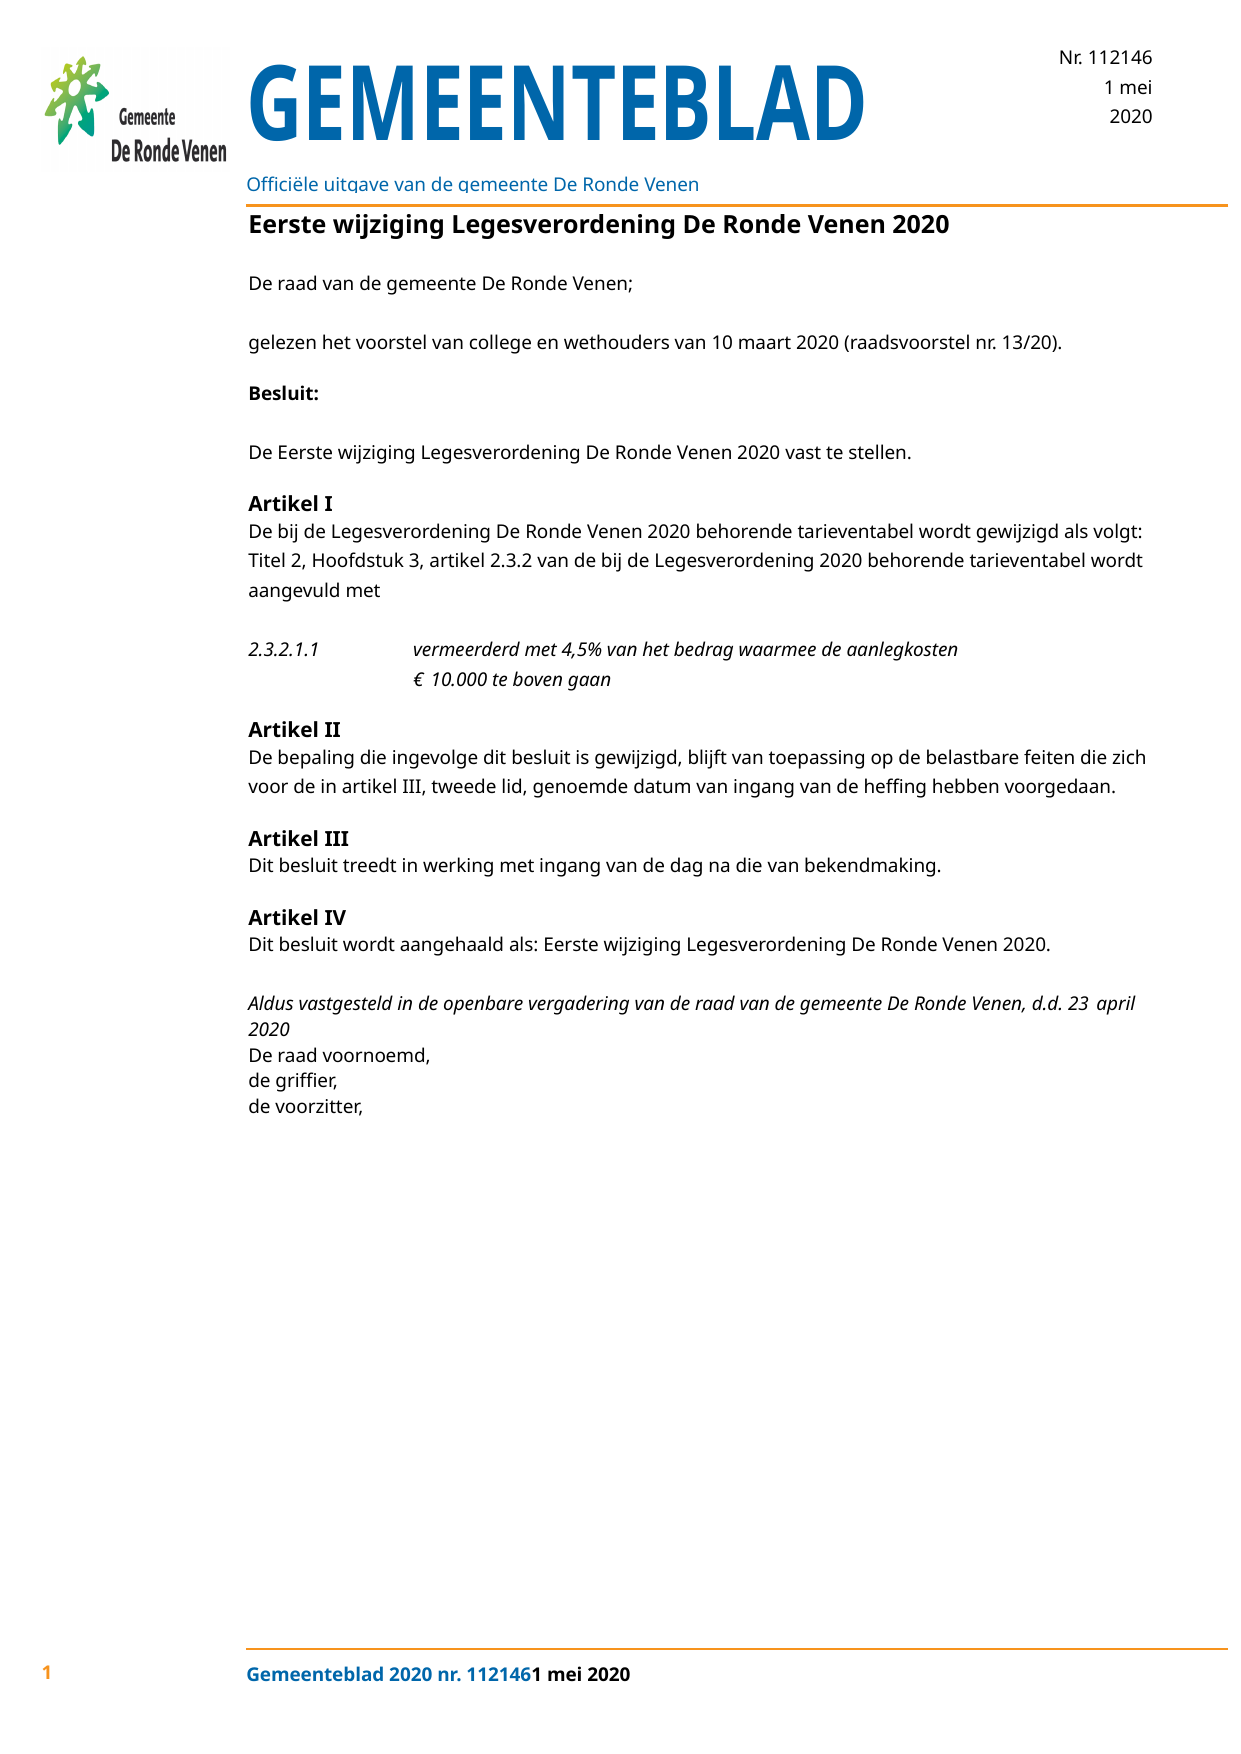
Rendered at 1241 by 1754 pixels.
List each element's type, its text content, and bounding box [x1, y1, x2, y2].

table_header 2.3.2.1.1 [248, 636, 413, 692]
text Dit besluit wordt aangehaald als: Eerste wijziging Legesverordening De Ronde Venen 2020. [248, 931, 1152, 957]
text De raad voornoemd, [248, 1042, 1152, 1068]
text Artikel IV [248, 903, 1152, 931]
text Eerste wijziging Legesverordening De Ronde Venen 2020 [248, 207, 1152, 241]
table_header [987, 636, 1152, 692]
text de voorzitter, [248, 1093, 1152, 1119]
text Besluit: [248, 380, 1152, 406]
text De bepaling die ingevolge dit besluit is gewijzigd, blijft van toepassing op de belastbare feiten die zich voor de in artikel III, tweede lid, genoemde datum van ingang van de heffing hebben voorgedaan. [248, 744, 1152, 799]
text Titel 2, Hoofdstuk 3, artikel 2.3.2 van de bij de Legesverordening 2020 behorende tarieventabel wordt aangevuld met [248, 547, 1152, 603]
picture [41, 47, 231, 172]
text De bij de Legesverordening De Ronde Venen 2020 behorende tarieventabel wordt gewijzigd als volgt: [248, 518, 1152, 543]
text Artikel I [248, 489, 1152, 518]
text Artikel III [248, 824, 1152, 852]
text De Eerste wijziging Legesverordening De Ronde Venen 2020 vast te stellen. [248, 439, 1152, 465]
text Aldus vastgesteld in de openbare vergadering van de raad van de gemeente De Ronde Venen, d.d. 23 april 2020 [248, 991, 1152, 1042]
text gelezen het voorstel van college en wethouders van 10 maart 2020 (raadsvoorstel nr. 13/20). [248, 329, 1152, 355]
text de griffier, [248, 1068, 1152, 1093]
table_header vermeerderd met 4,5% van het bedrag waarmee de aanlegkosten € 10.000 te boven gaan [413, 636, 987, 692]
text Artikel II [248, 716, 1152, 744]
text De raad van de gemeente De Ronde Venen; [248, 270, 1152, 296]
text Dit besluit treedt in werking met ingang van de dag na die van bekendmaking. [248, 852, 1152, 878]
